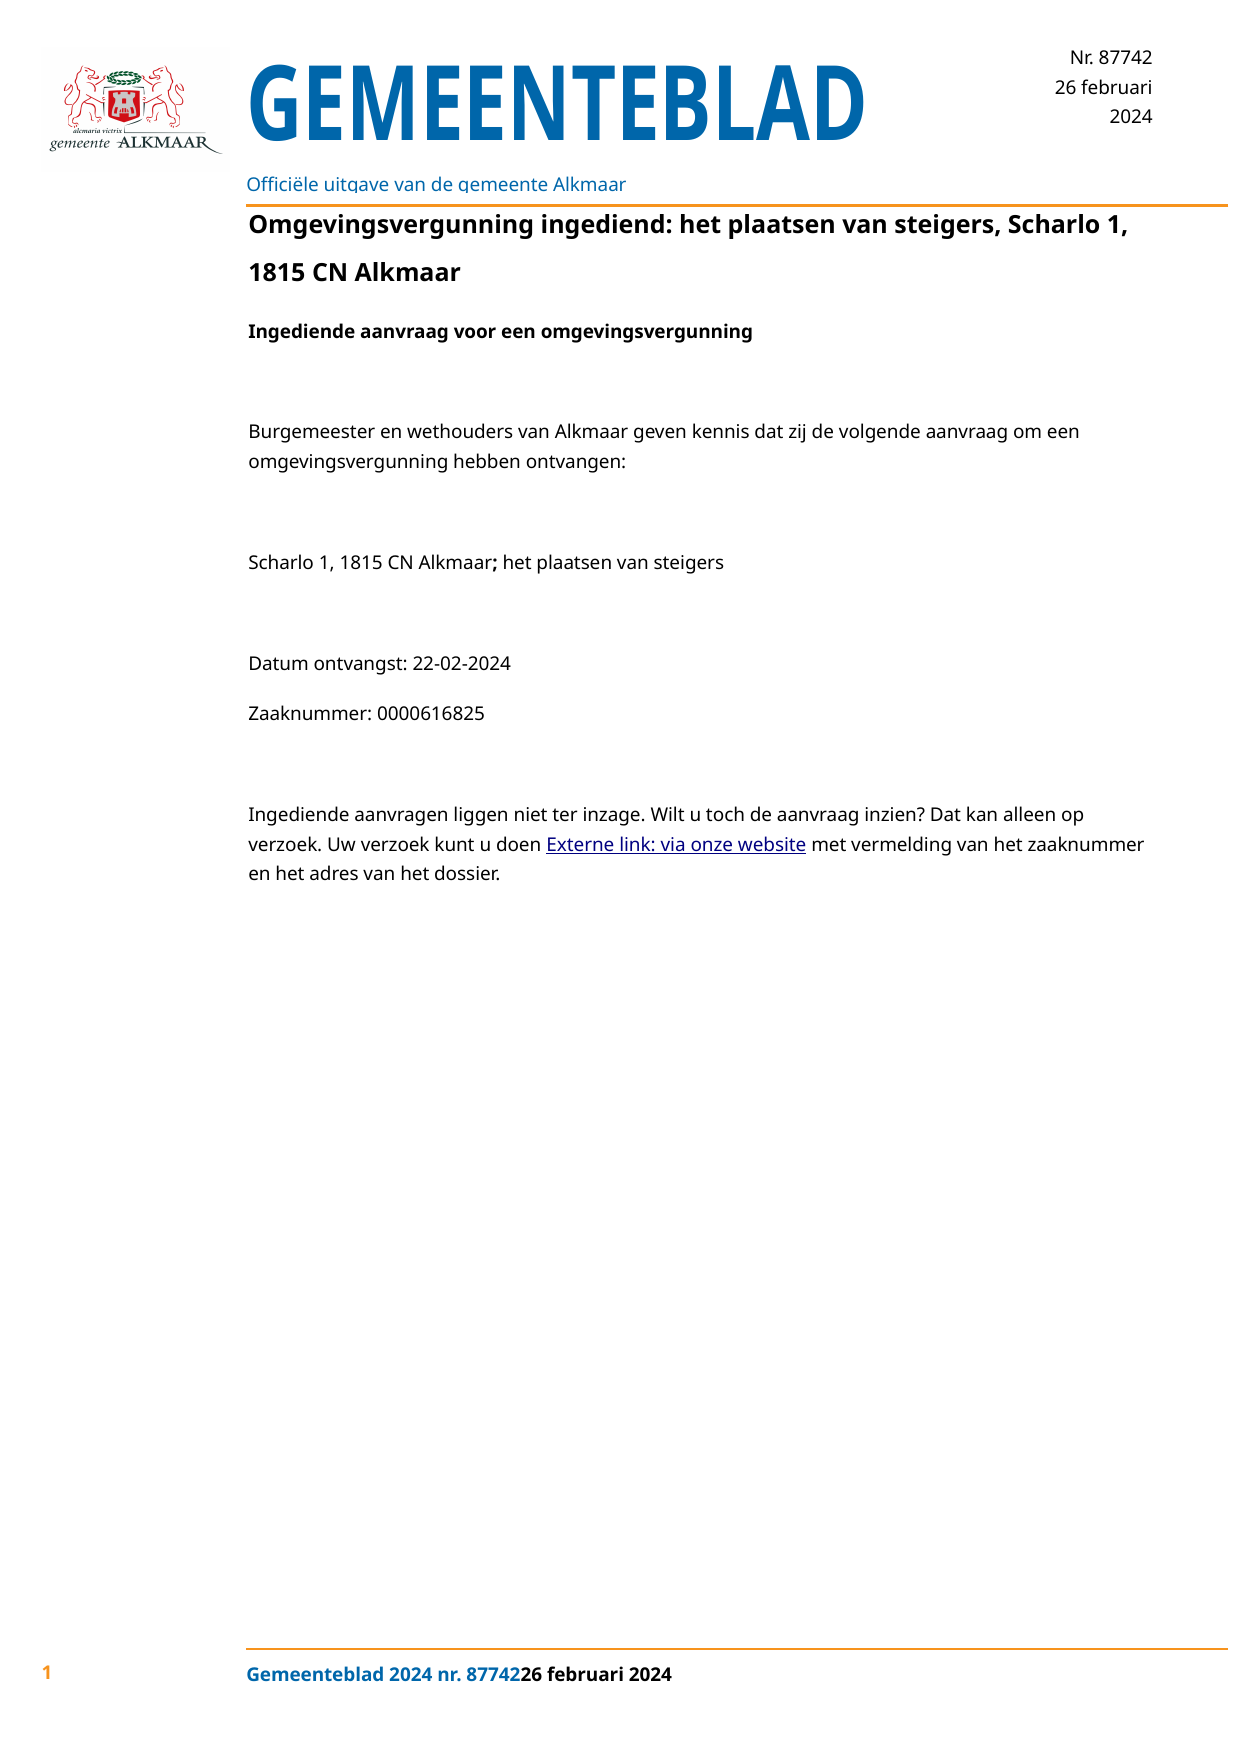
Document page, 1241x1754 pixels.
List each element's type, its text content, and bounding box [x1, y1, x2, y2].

picture [41, 47, 231, 172]
text Ingediende aanvragen liggen niet ter inzage. Wilt u toch de aanvraag inzien? Dat kan alleen op verzoek. Uw verzoek kunt u doen Externe link: via onze website met vermelding van het zaaknummer en het adres van het dossier. [248, 801, 1152, 886]
text Zaaknummer: 0000616825 [248, 700, 1152, 726]
text Omgevingsvergunning ingediend: het plaatsen van steigers, Scharlo 1, 1815 CN Alkmaar [248, 207, 1152, 288]
text Scharlo 1, 1815 CN Alkmaar; het plaatsen van steigers [248, 549, 1152, 575]
text Burgemeester en wethouders van Alkmaar geven kennis dat zij de volgende aanvraag om een omgevingsvergunning hebben ontvangen: [248, 419, 1152, 474]
text Ingediende aanvraag voor een omgevingsvergunning [248, 318, 1152, 344]
text Datum ontvangst: 22-02-2024 [248, 650, 1152, 676]
